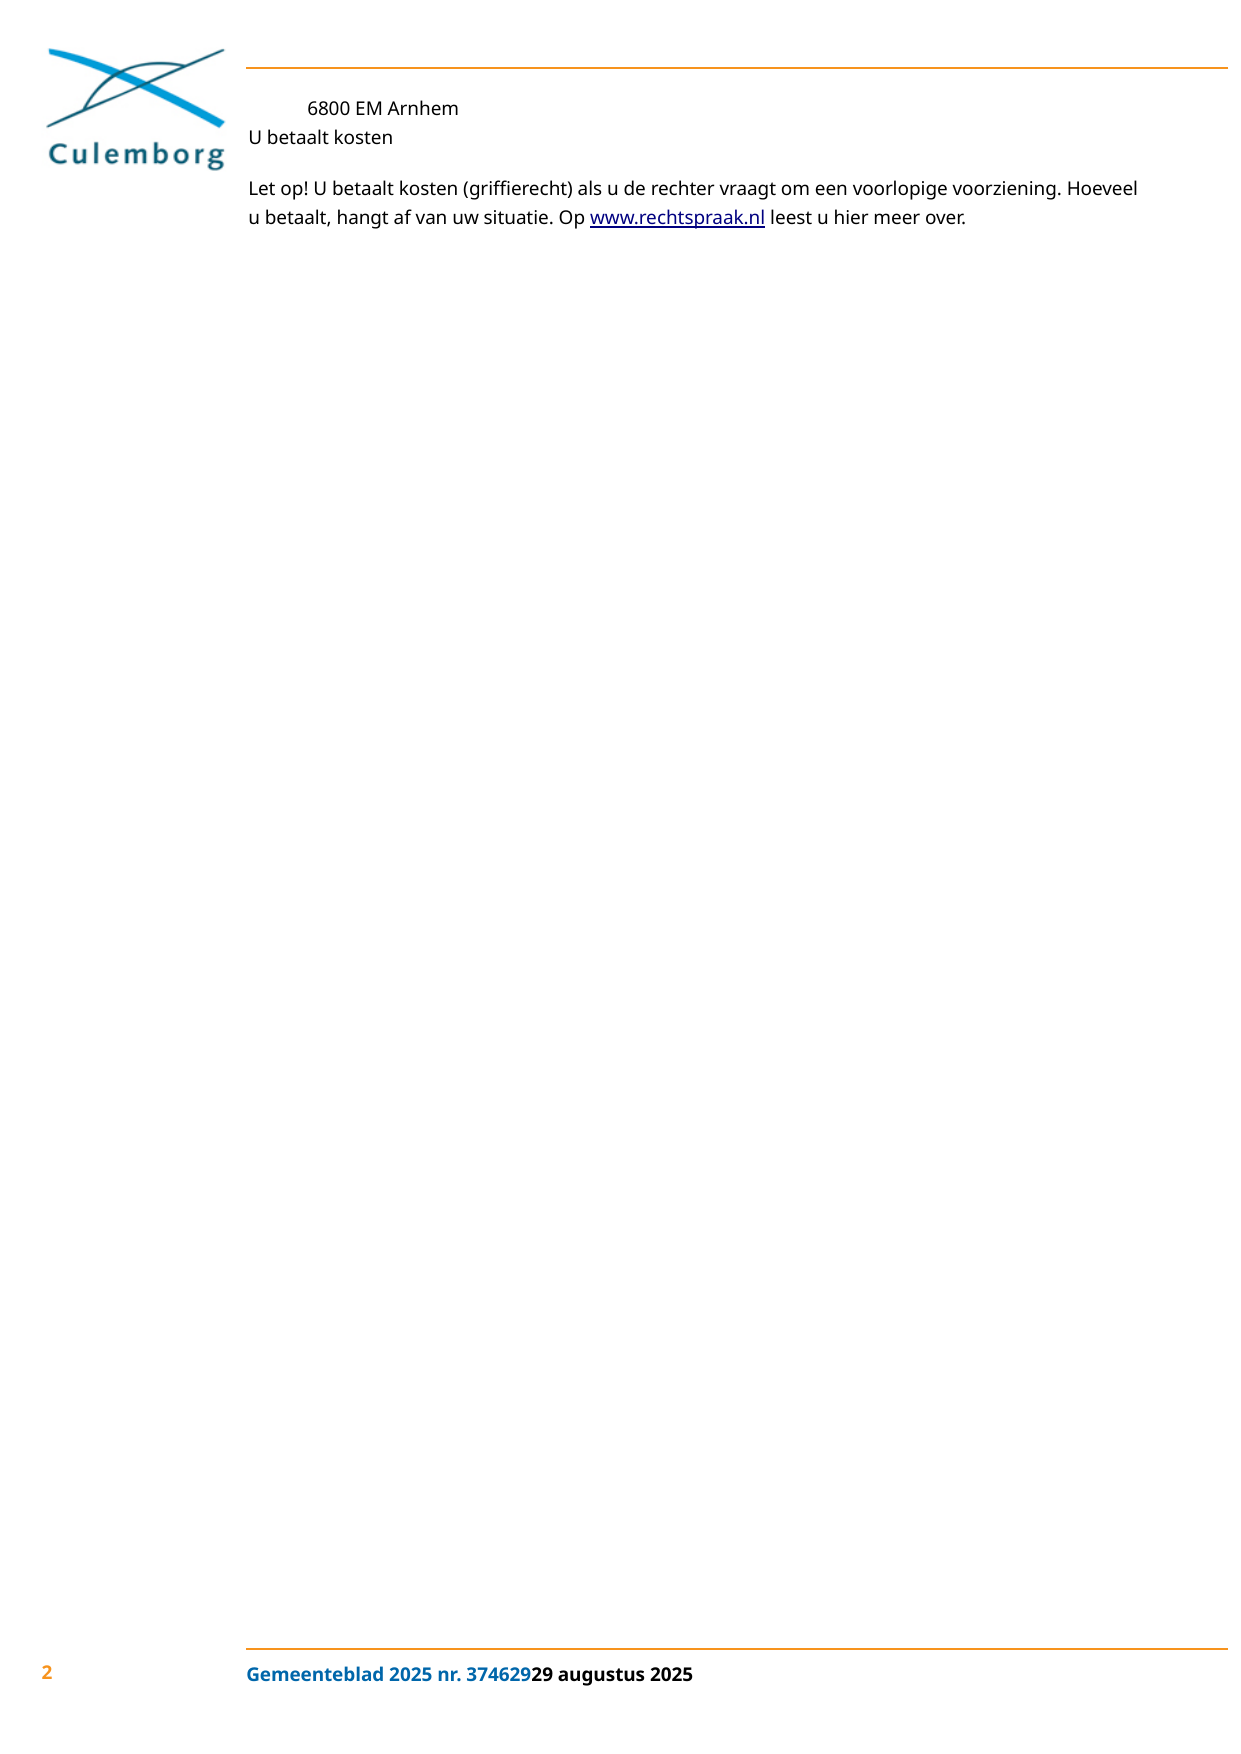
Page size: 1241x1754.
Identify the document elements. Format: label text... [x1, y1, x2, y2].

list 6800 EM Arnhem [248, 95, 1152, 121]
text U betaalt kosten [248, 124, 1152, 150]
picture [41, 47, 231, 172]
text Let op! U betaalt kosten (griffierecht) als u de rechter vraagt om een voorlopige voorziening. Hoeveel u betaalt, hangt af van uw situatie. Op www.rechtspraak.nl leest u hier meer over. [248, 175, 1152, 230]
